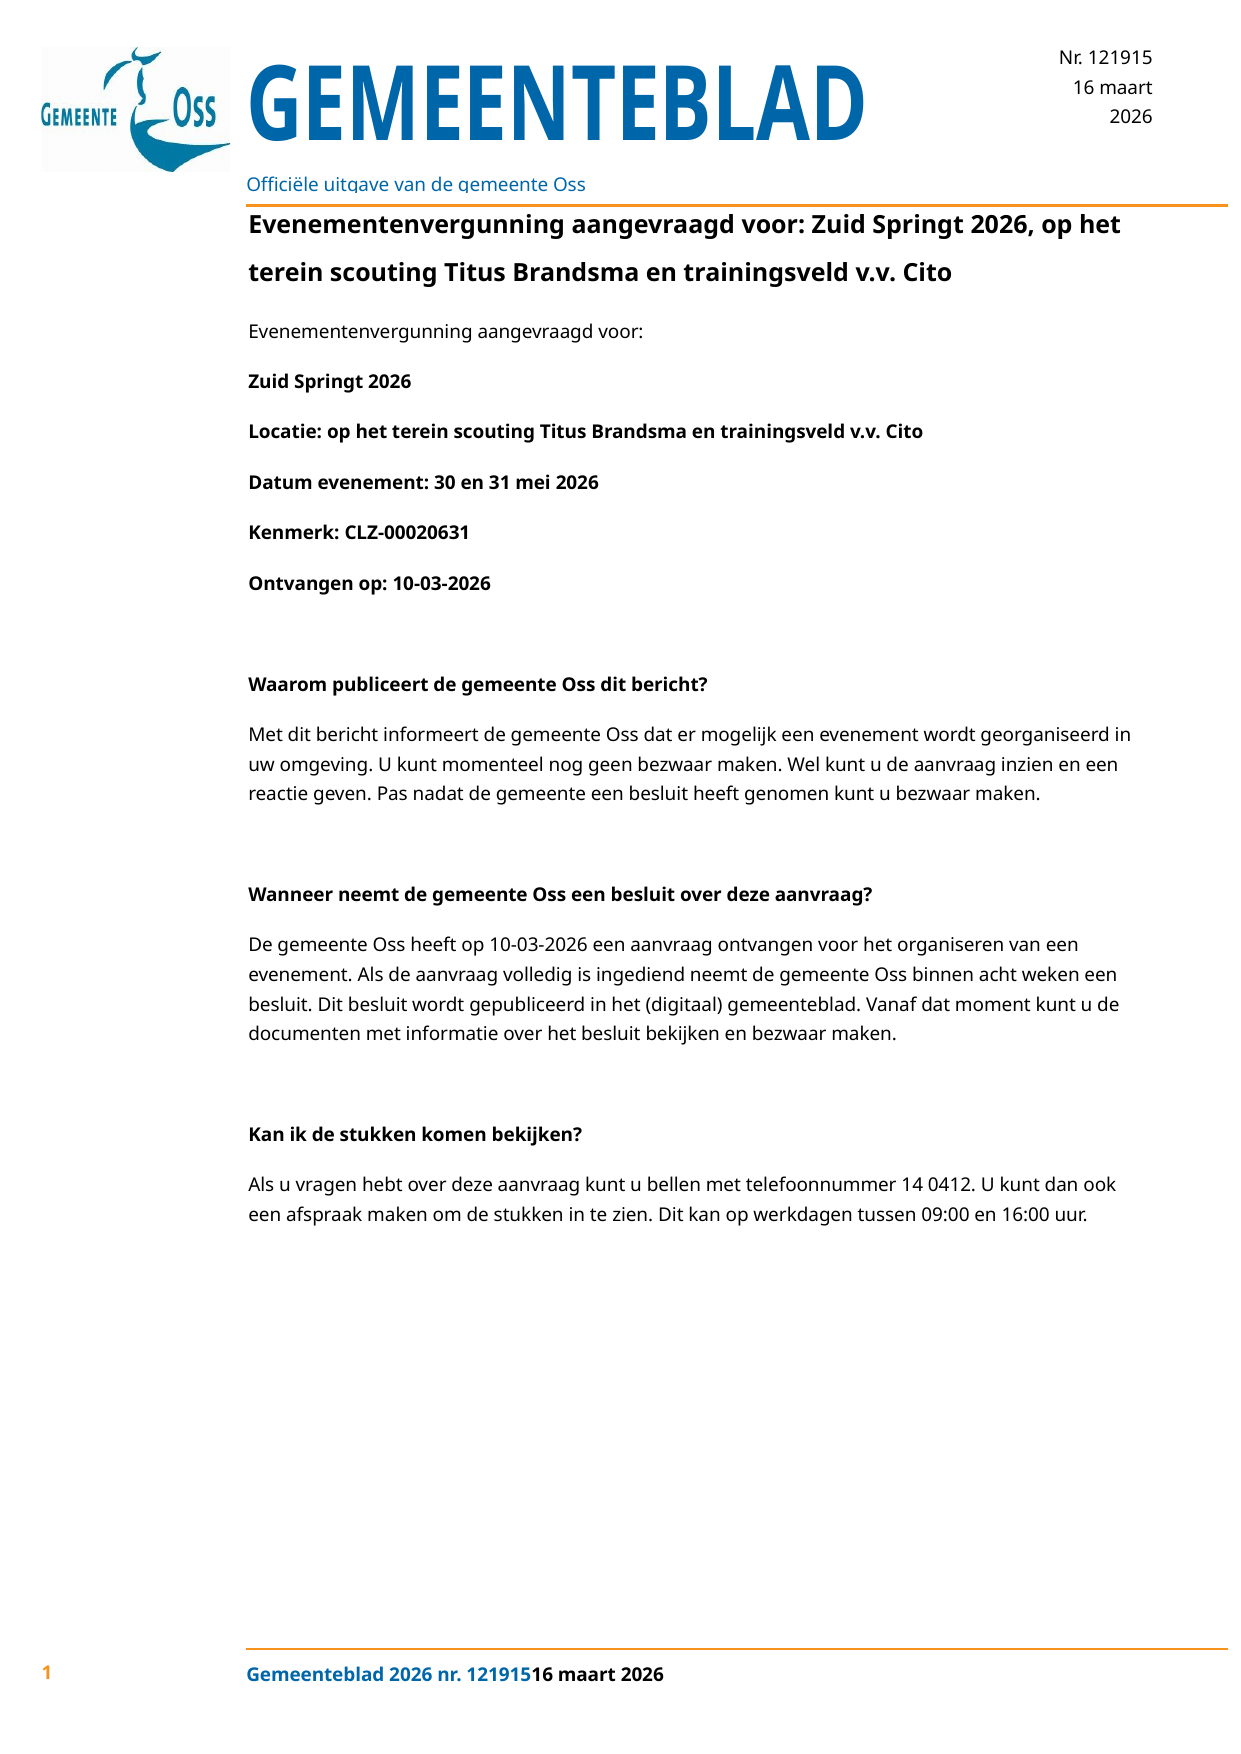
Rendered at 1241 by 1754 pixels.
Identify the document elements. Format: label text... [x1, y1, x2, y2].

text Als u vragen hebt over deze aanvraag kunt u bellen met telefoonnummer 14 0412. U kunt dan ook een afspraak maken om de stukken in te zien. Dit kan op werkdagen tussen 09:00 en 16:00 uur. [248, 1172, 1152, 1227]
text De gemeente Oss heeft op 10-03-2026 een aanvraag ontvangen voor het organiseren van een evenement. Als de aanvraag volledig is ingediend neemt de gemeente Oss binnen acht weken een besluit. Dit besluit wordt gepubliceerd in het (digitaal) gemeenteblad. Vanaf dat moment kunt u de documenten met informatie over het besluit bekijken en bezwaar maken. [248, 932, 1152, 1046]
text Met dit bericht informeert de gemeente Oss dat er mogelijk een evenement wordt georganiseerd in uw omgeving. U kunt momenteel nog geen bezwaar maken. Wel kunt u de aanvraag inzien en een reactie geven. Pas nadat de gemeente een besluit heeft genomen kunt u bezwaar maken. [248, 721, 1152, 806]
text Waarom publiceert de gemeente Oss dit bericht? [248, 671, 1152, 697]
text Evenementenvergunning aangevraagd voor: [248, 318, 1152, 344]
text Datum evenement: 30 en 31 mei 2026 [248, 469, 1152, 495]
text Evenementenvergunning aangevraagd voor: Zuid Springt 2026, op het terein scouting Titus Brandsma en trainingsveld v.v. Cito [248, 207, 1152, 288]
text Ontvangen op: 10-03-2026 [248, 570, 1152, 596]
text Locatie: op het terein scouting Titus Brandsma en trainingsveld v.v. Cito [248, 419, 1152, 444]
text Kan ik de stukken komen bekijken? [248, 1121, 1152, 1147]
text Kenmerk: CLZ-00020631 [248, 519, 1152, 545]
picture [41, 47, 231, 172]
text Zuid Springt 2026 [248, 368, 1152, 394]
text Wanneer neemt de gemeente Oss een besluit over deze aanvraag? [248, 881, 1152, 907]
